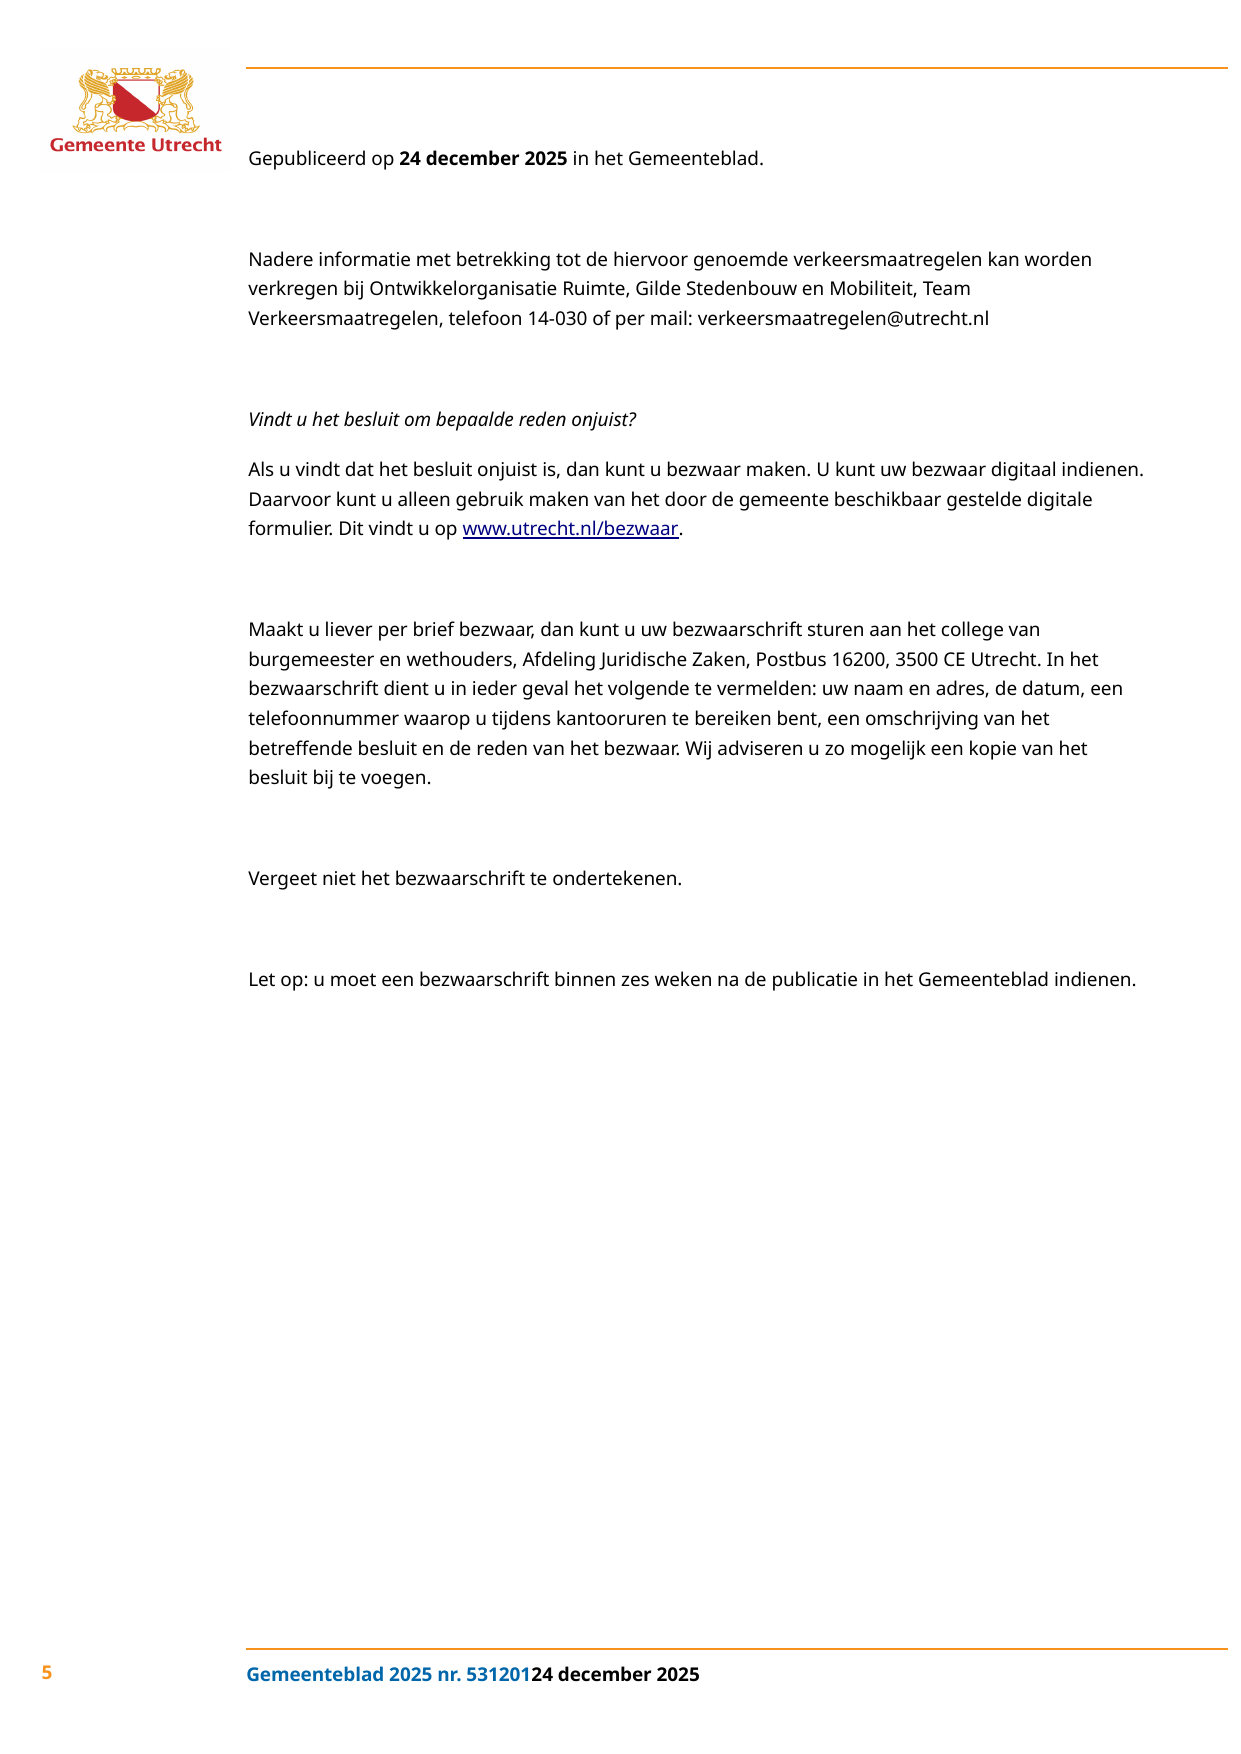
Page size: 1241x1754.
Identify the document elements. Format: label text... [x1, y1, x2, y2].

text Vergeet niet het bezwaarschrift te ondertekenen. [248, 865, 1152, 891]
picture [41, 47, 231, 172]
text Gepubliceerd op 24 december 2025 in het Gemeenteblad. [248, 145, 1152, 171]
text Vindt u het besluit om bepaalde reden onjuist? [248, 406, 1152, 432]
text Maakt u liever per brief bezwaar, dan kunt u uw bezwaarschrift sturen aan het college van burgemeester en wethouders, Afdeling Juridische Zaken, Postbus 16200, 3500 CE Utrecht. In het bezwaarschrift dient u in ieder geval het volgende te vermelden: uw naam en adres, de datum, een telefoonnummer waarop u tijdens kantooruren te bereiken bent, een omschrijving van het betreffende besluit en de reden van het bezwaar. Wij adviseren u zo mogelijk een kopie van het besluit bij te voegen. [248, 616, 1152, 790]
text Nadere informatie met betrekking tot de hiervoor genoemde verkeersmaatregelen kan worden verkregen bij Ontwikkelorganisatie Ruimte, Gilde Stedenbouw en Mobiliteit, Team Verkeersmaatregelen, telefoon 14-030 of per mail: verkeersmaatregelen@utrecht.nl [248, 246, 1152, 331]
text Let op: u moet een bezwaarschrift binnen zes weken na de publicatie in het Gemeenteblad indienen. [248, 966, 1152, 992]
text Als u vindt dat het besluit onjuist is, dan kunt u bezwaar maken. U kunt uw bezwaar digitaal indienen. Daarvoor kunt u alleen gebruik maken van het door de gemeente beschikbaar gestelde digitale formulier. Dit vindt u op www.utrecht.nl/bezwaar. [248, 456, 1152, 541]
